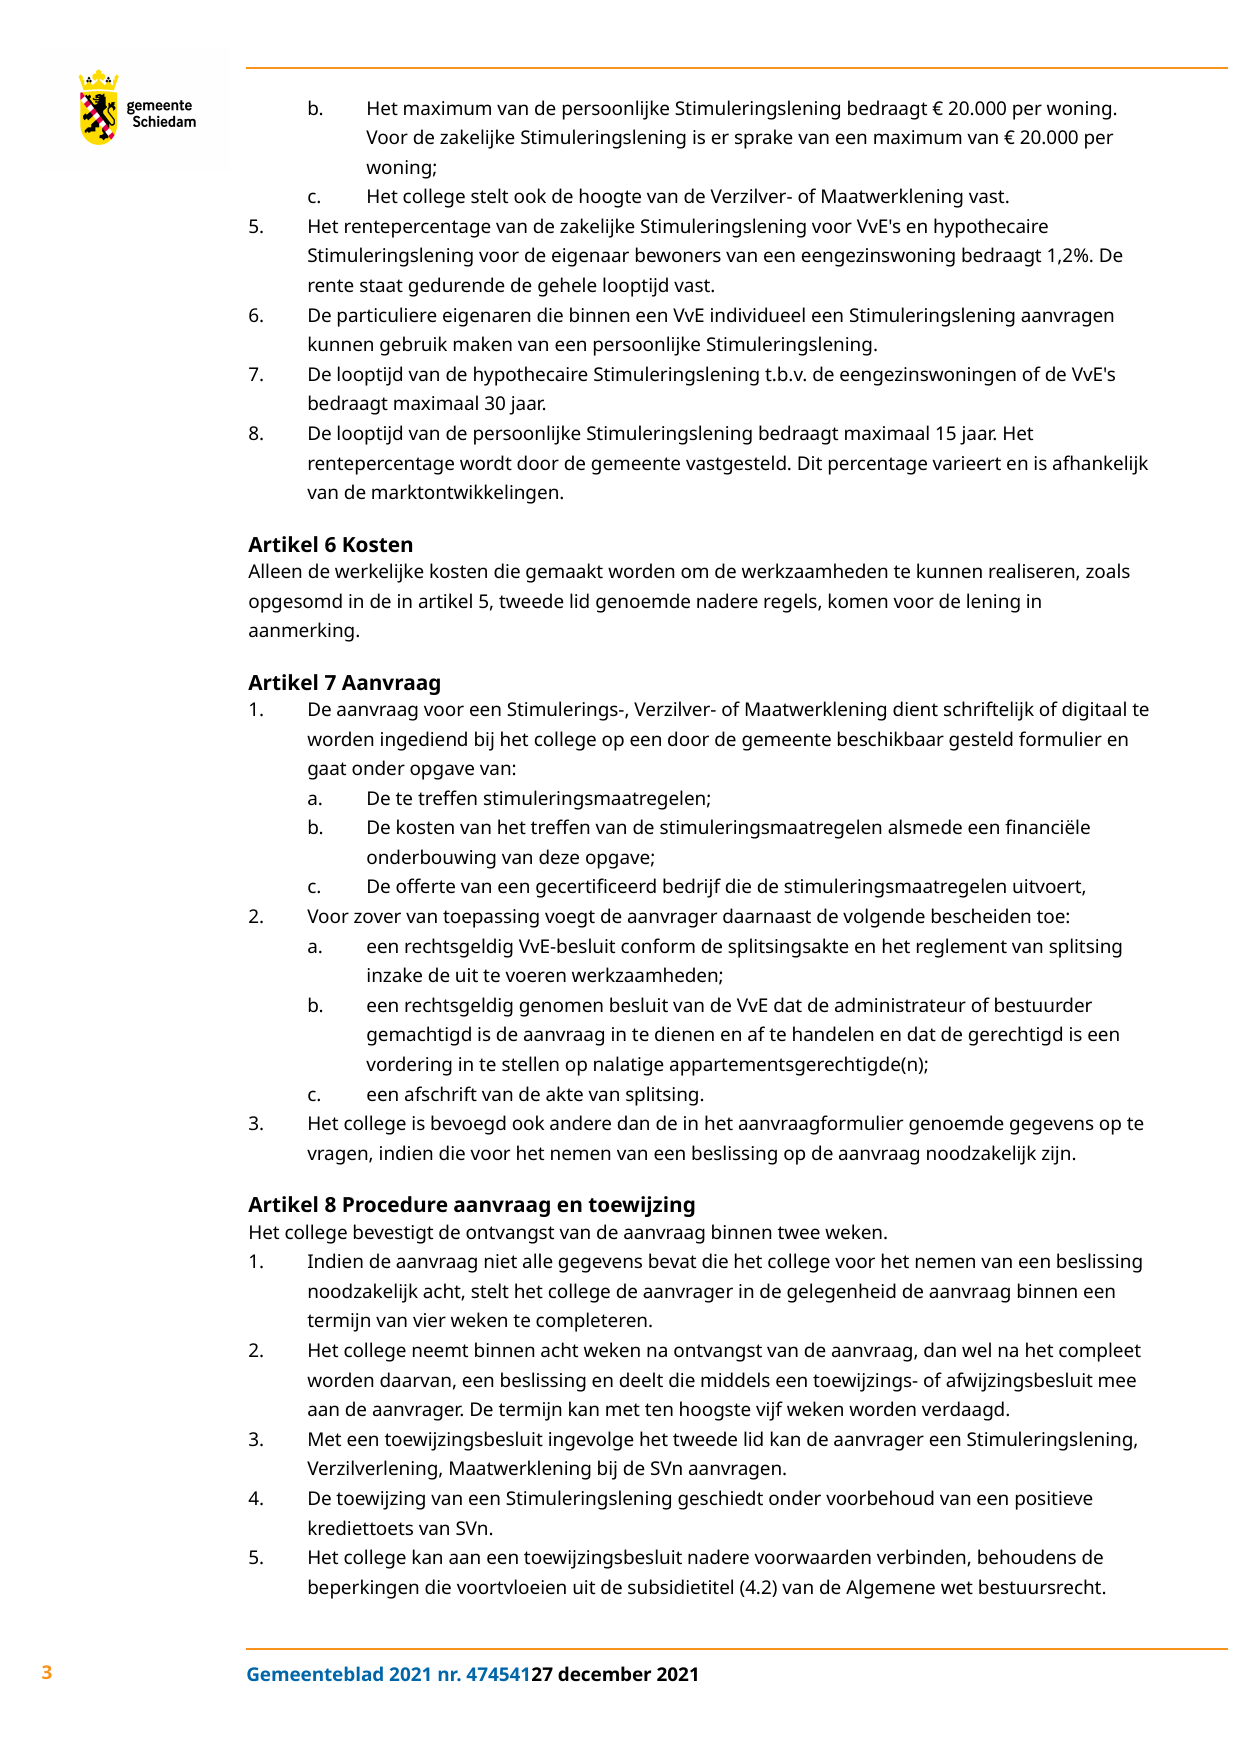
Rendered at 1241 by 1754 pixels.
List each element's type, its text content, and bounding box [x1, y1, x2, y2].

list Voor zover van toepassing voegt de aanvrager daarnaast de volgende bescheiden toe: [248, 903, 1152, 929]
list een afschrift van de akte van splitsing. [307, 1081, 1152, 1107]
list Indien de aanvraag niet alle gegevens bevat die het college voor het nemen van een beslissing noodzakelijk acht, stelt het college de aanvrager in de gelegenheid de aanvraag binnen een termijn van vier weken te completeren. [248, 1248, 1152, 1333]
list een rechtsgeldig genomen besluit van de VvE dat de administrateur of bestuurder gemachtigd is de aanvraag in te dienen en af te handelen en dat de gerechtigd is een vordering in te stellen op nalatige appartementsgerechtigde(n); [307, 992, 1152, 1077]
list een rechtsgeldig VvE-besluit conform de splitsingsakte en het reglement van splitsing inzake de uit te voeren werkzaamheden; [307, 933, 1152, 988]
list De looptijd van de hypothecaire Stimuleringslening t.b.v. de eengezinswoningen of de VvE's bedraagt maximaal 30 jaar. [248, 361, 1152, 416]
list Het maximum van de persoonlijke Stimuleringslening bedraagt € 20.000 per woning. Voor de zakelijke Stimuleringslening is er sprake van een maximum van € 20.000 per woning; [307, 95, 1152, 180]
list De offerte van een gecertificeerd bedrijf die de stimuleringsmaatregelen uitvoert, [307, 874, 1152, 899]
list Het college is bevoegd ook andere dan de in het aanvraagformulier genoemde gegevens op te vragen, indien die voor het nemen van een beslissing op de aanvraag noodzakelijk zijn. [248, 1110, 1152, 1166]
list De te treffen stimuleringsmaatregelen; [307, 785, 1152, 811]
list Het college neemt binnen acht weken na ontvangst van de aanvraag, dan wel na het compleet worden daarvan, een beslissing en deelt die middels een toewijzings- of afwijzingsbesluit mee aan de aanvrager. De termijn kan met ten hoogste vijf weken worden verdaagd. [248, 1337, 1152, 1422]
text Artikel 6 Kosten [248, 530, 1152, 558]
list De particuliere eigenaren die binnen een VvE individueel een Stimuleringslening aanvragen kunnen gebruik maken van een persoonlijke Stimuleringslening. [248, 302, 1152, 357]
picture [41, 47, 231, 172]
list Met een toewijzingsbesluit ingevolge het tweede lid kan de aanvrager een Stimuleringslening, Verzilverlening, Maatwerklening bij de SVn aanvragen. [248, 1426, 1152, 1481]
text Het college bevestigt de ontvangst van de aanvraag binnen twee weken. [248, 1219, 1152, 1244]
text Alleen de werkelijke kosten die gemaakt worden om de werkzaamheden te kunnen realiseren, zoals opgesomd in de in artikel 5, tweede lid genoemde nadere regels, komen voor de lening in aanmerking. [248, 558, 1152, 643]
list De aanvraag voor een Stimulerings-, Verzilver- of Maatwerklening dient schriftelijk of digitaal te worden ingediend bij het college op een door de gemeente beschikbaar gesteld formulier en gaat onder opgave van: [248, 696, 1152, 781]
list Het rentepercentage van de zakelijke Stimuleringslening voor VvE's en hypothecaire Stimuleringslening voor de eigenaar bewoners van een eengezinswoning bedraagt 1,2%. De rente staat gedurende de gehele looptijd vast. [248, 213, 1152, 298]
list Het college kan aan een toewijzingsbesluit nadere voorwaarden verbinden, behoudens de beperkingen die voortvloeien uit de subsidietitel (4.2) van de Algemene wet bestuursrecht. [248, 1544, 1152, 1599]
list De looptijd van de persoonlijke Stimuleringslening bedraagt maximaal 15 jaar. Het rentepercentage wordt door de gemeente vastgesteld. Dit percentage varieert en is afhankelijk van de marktontwikkelingen. [248, 420, 1152, 505]
text Artikel 7 Aanvraag [248, 668, 1152, 696]
list De toewijzing van een Stimuleringslening geschiedt onder voorbehoud van een positieve krediettoets van SVn. [248, 1485, 1152, 1540]
list Het college stelt ook de hoogte van de Verzilver- of Maatwerklening vast. [307, 183, 1152, 209]
list De kosten van het treffen van de stimuleringsmaatregelen alsmede een financiële onderbouwing van deze opgave; [307, 814, 1152, 870]
text Artikel 8 Procedure aanvraag en toewijzing [248, 1190, 1152, 1219]
